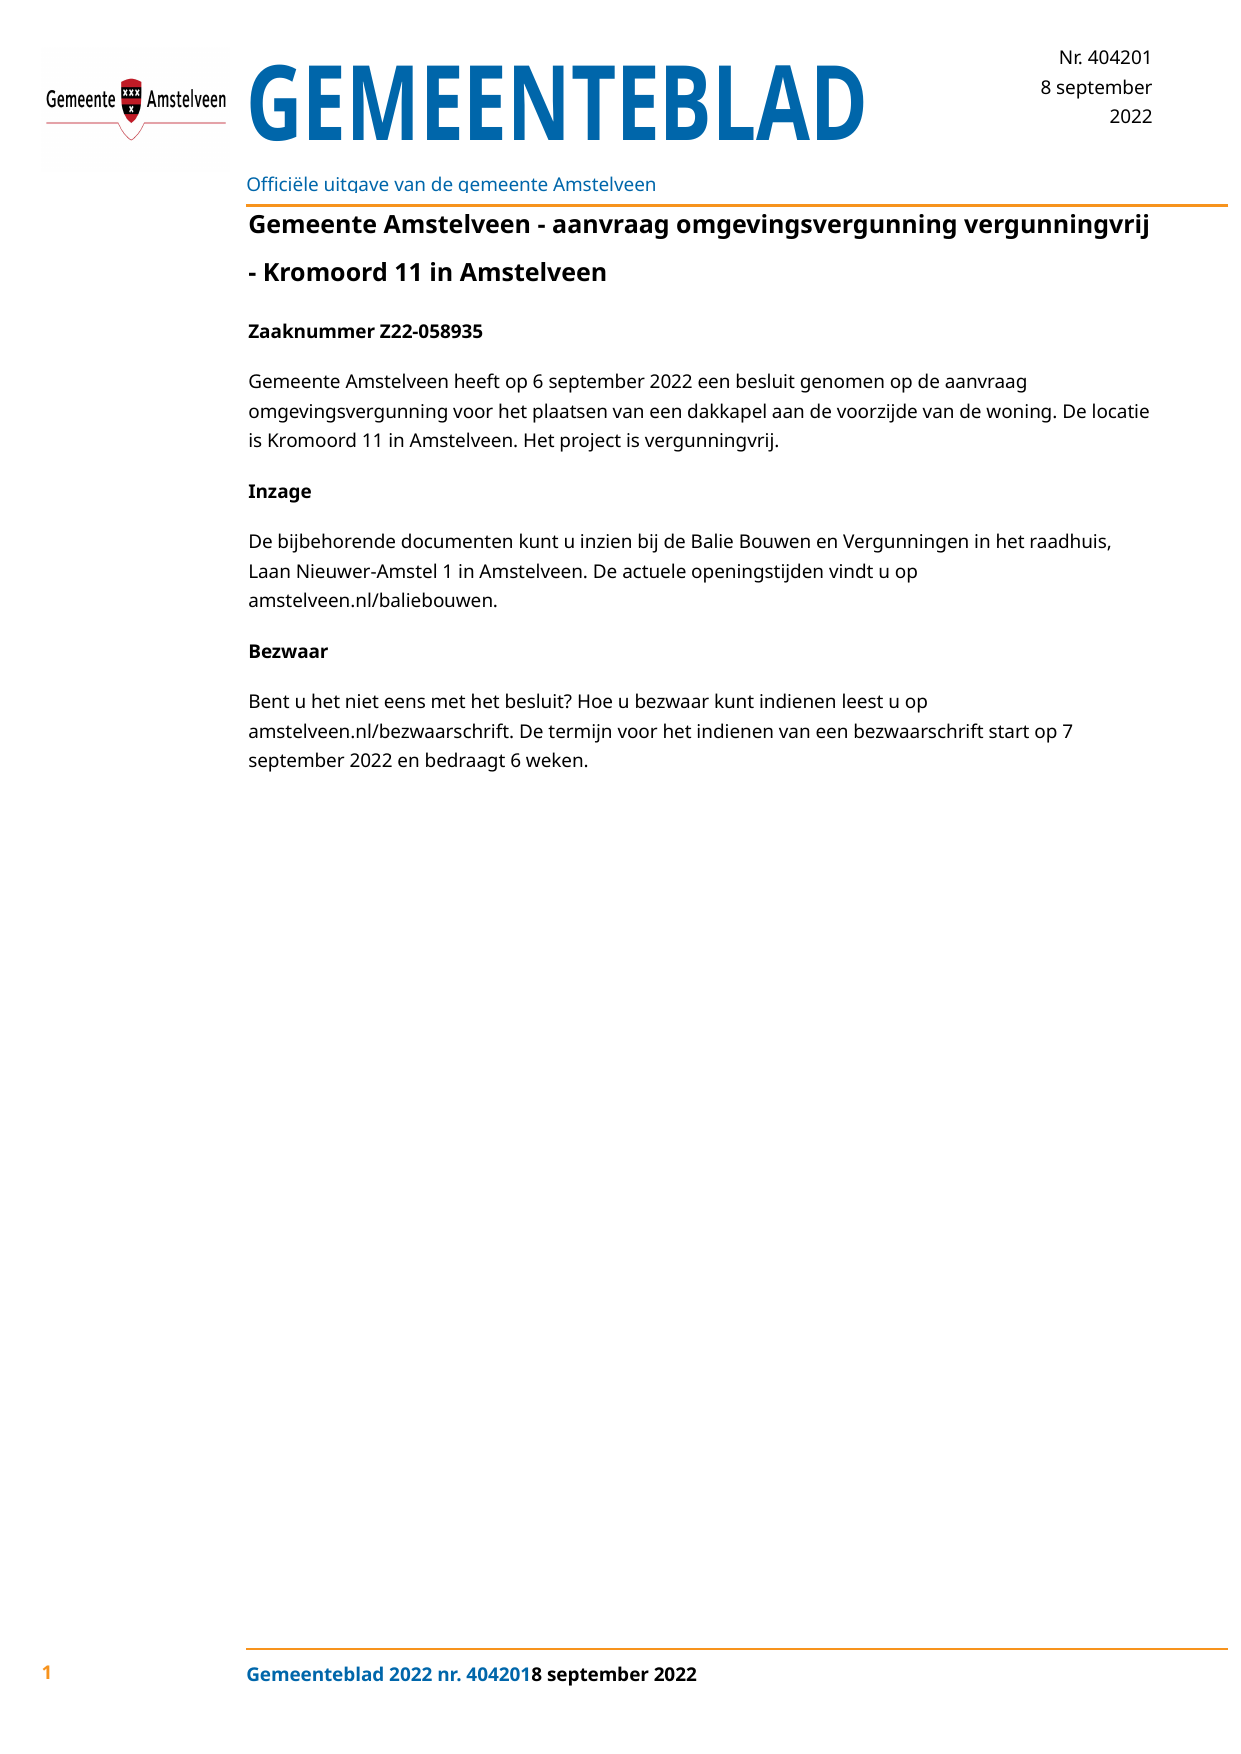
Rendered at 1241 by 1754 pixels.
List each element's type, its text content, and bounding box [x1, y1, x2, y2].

text Bent u het niet eens met het besluit? Hoe u bezwaar kunt indienen leest u op amstelveen.nl/bezwaarschrift. De termijn voor het indienen van een bezwaarschrift start op 7 september 2022 en bedraagt 6 weken. [248, 688, 1152, 773]
text Gemeente Amstelveen - aanvraag omgevingsvergunning vergunningvrij - Kromoord 11 in Amstelveen [248, 207, 1152, 288]
text Inzage [248, 478, 1152, 504]
text Gemeente Amstelveen heeft op 6 september 2022 een besluit genomen op de aanvraag omgevingsvergunning voor het plaatsen van een dakkapel aan de voorzijde van de woning. De locatie is Kromoord 11 in Amstelveen. Het project is vergunningvrij. [248, 368, 1152, 453]
text Zaaknummer Z22-058935 [248, 318, 1152, 344]
text Bezwaar [248, 638, 1152, 664]
text De bijbehorende documenten kunt u inzien bij de Balie Bouwen en Vergunningen in het raadhuis, Laan Nieuwer-Amstel 1 in Amstelveen. De actuele openingstijden vindt u op amstelveen.nl/baliebouwen. [248, 528, 1152, 613]
picture [41, 47, 231, 172]
